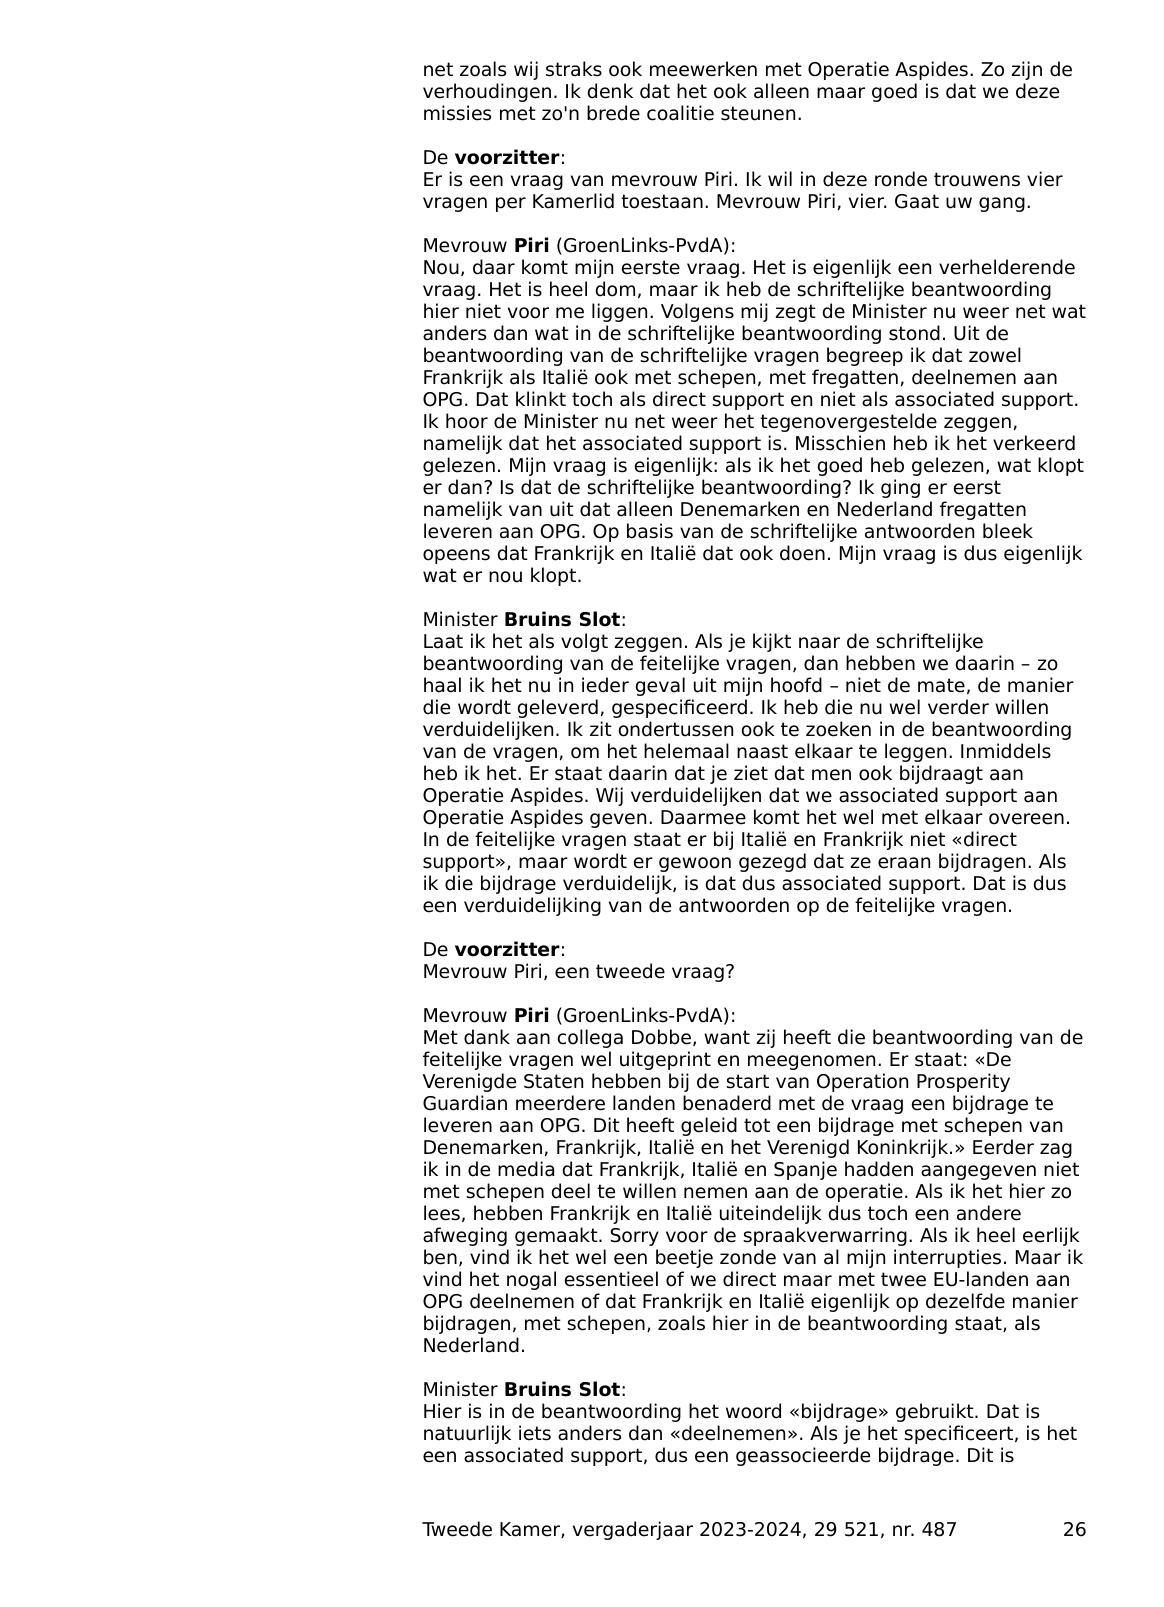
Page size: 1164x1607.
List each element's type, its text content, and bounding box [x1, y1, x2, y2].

text De voorzitter: [422, 939, 1087, 961]
text De voorzitter: [422, 147, 1087, 169]
text Met dank aan collega Dobbe, want zij heeft die beantwoording van de feitelijke vragen wel uitgeprint en meegenomen. Er staat: «De Verenigde Staten hebben bij de start van Operation Prosperity Guardian meerdere landen benaderd met de vraag een bijdrage te leveren aan OPG. Dit heeft geleid tot een bijdrage met schepen van Denemarken, Frankrijk, Italië en het Verenigd Koninkrijk.» Eerder zag ik in de media dat Frankrijk, Italië en Spanje hadden aangegeven niet met schepen deel te willen nemen aan de operatie. Als ik het hier zo lees, hebben Frankrijk en Italië uiteindelijk dus toch een andere afweging gemaakt. Sorry voor de spraakverwarring. Als ik heel eerlijk ben, vind ik het wel een beetje zonde van al mijn interrupties. Maar ik vind het nogal essentieel of we direct maar met twee EU-landen aan OPG deelnemen of dat Frankrijk en Italië eigenlijk op dezelfde manier bijdragen, met schepen, zoals hier in de beantwoording staat, als Nederland. [422, 1027, 1087, 1357]
text Hier is in de beantwoording het woord «bijdrage» gebruikt. Dat is natuurlijk iets anders dan «deelnemen». Als je het specificeert, is het een associated support, dus een geassocieerde bijdrage. Dit is [422, 1401, 1087, 1467]
text Laat ik het als volgt zeggen. Als je kijkt naar de schriftelijke beantwoording van de feitelijke vragen, dan hebben we daarin – zo haal ik het nu in ieder geval uit mijn hoofd – niet de mate, de manier die wordt geleverd, gespecificeerd. Ik heb die nu wel verder willen verduidelijken. Ik zit ondertussen ook te zoeken in de beantwoording van de vragen, om het helemaal naast elkaar te leggen. Inmiddels heb ik het. Er staat daarin dat je ziet dat men ook bijdraagt aan Operatie Aspides. Wij verduidelijken dat we associated support aan Operatie Aspides geven. Daarmee komt het wel met elkaar overeen. In de feitelijke vragen staat er bij Italië en Frankrijk niet «direct support», maar wordt er gewoon gezegd dat ze eraan bijdragen. Als ik die bijdrage verduidelijk, is dat dus associated support. Dat is dus een verduidelijking van de antwoorden op de feitelijke vragen. [422, 631, 1087, 917]
text Nou, daar komt mijn eerste vraag. Het is eigenlijk een verhelderende vraag. Het is heel dom, maar ik heb de schriftelijke beantwoording hier niet voor me liggen. Volgens mij zegt de Minister nu weer net wat anders dan wat in de schriftelijke beantwoording stond. Uit de beantwoording van de schriftelijke vragen begreep ik dat zowel Frankrijk als Italië ook met schepen, met fregatten, deelnemen aan OPG. Dat klinkt toch als direct support en niet als associated support. Ik hoor de Minister nu net weer het tegenovergestelde zeggen, namelijk dat het associated support is. Misschien heb ik het verkeerd gelezen. Mijn vraag is eigenlijk: als ik het goed heb gelezen, wat klopt er dan? Is dat de schriftelijke beantwoording? Ik ging er eerst namelijk van uit dat alleen Denemarken en Nederland fregatten leveren aan OPG. Op basis van de schriftelijke antwoorden bleek opeens dat Frankrijk en Italië dat ook doen. Mijn vraag is dus eigenlijk wat er nou klopt. [422, 257, 1087, 587]
text Mevrouw Piri (GroenLinks-PvdA): [422, 1005, 1087, 1027]
text Mevrouw Piri (GroenLinks-PvdA): [422, 235, 1087, 257]
text Minister Bruins Slot: [422, 1379, 1087, 1401]
text Minister Bruins Slot: [422, 609, 1087, 631]
text Er is een vraag van mevrouw Piri. Ik wil in deze ronde trouwens vier vragen per Kamerlid toestaan. Mevrouw Piri, vier. Gaat uw gang. [422, 169, 1087, 213]
text net zoals wij straks ook meewerken met Operatie Aspides. Zo zijn de verhoudingen. Ik denk dat het ook alleen maar goed is dat we deze missies met zo'n brede coalitie steunen. [422, 59, 1087, 125]
text Mevrouw Piri, een tweede vraag? [422, 961, 1087, 983]
